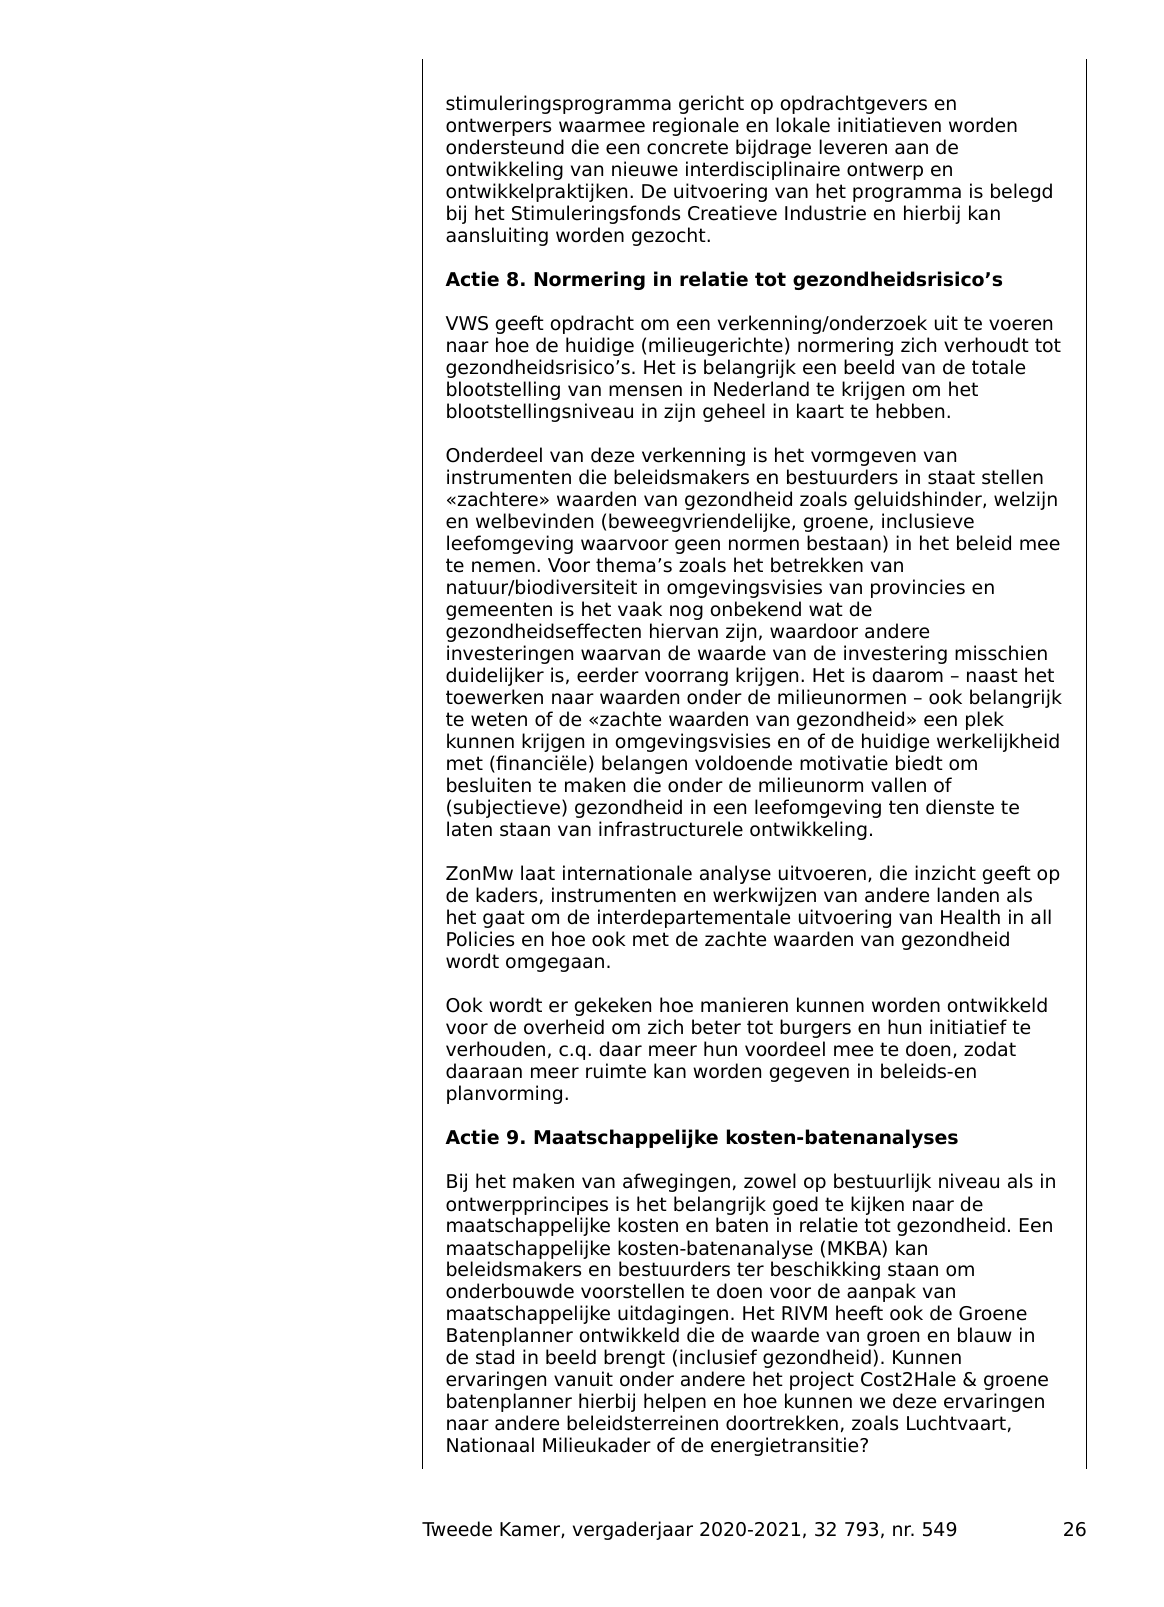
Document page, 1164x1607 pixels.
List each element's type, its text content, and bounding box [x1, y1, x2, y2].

table_header stimuleringsprogramma gericht op opdrachtgevers en ontwerpers waarmee regionale en lokale initiatieven worden ondersteund die een concrete bijdrage leveren aan de ontwikkeling van nieuwe interdisciplinaire ontwerp en ontwikkelpraktijken. De uitvoering van het programma is belegd bij het Stimuleringsfonds Creatieve Industrie en hierbij kan aansluiting worden gezocht. Actie 8. Normering in relatie tot gezondheidsrisico’s VWS geeft opdracht om een verkenning/onderzoek uit te voeren naar hoe de huidige (milieugerichte) normering zich verhoudt tot gezondheidsrisico’s. Het is belangrijk een beeld van de totale blootstelling van mensen in Nederland te krijgen om het blootstellingsniveau in zijn geheel in kaart te hebben. Onderdeel van deze verkenning is het vormgeven van instrumenten die beleidsmakers en bestuurders in staat stellen «zachtere» waarden van gezondheid zoals geluidshinder, welzijn en welbevinden (beweegvriendelijke, groene, inclusieve leefomgeving waarvoor geen normen bestaan) in het beleid mee te nemen. Voor thema’s zoals het betrekken van natuur/biodiversiteit in omgevingsvisies van provincies en gemeenten is het vaak nog onbekend wat de gezondheidseffecten hiervan zijn, waardoor andere investeringen waarvan de waarde van de investering misschien duidelijker is, eerder voorrang krijgen. Het is daarom – naast het toewerken naar waarden onder de milieunormen – ook belangrijk te weten of de «zachte waarden van gezondheid» een plek kunnen krijgen in omgevingsvisies en of de huidige werkelijkheid met (financiële) belangen voldoende motivatie biedt om besluiten te maken die onder de milieunorm vallen of (subjectieve) gezondheid in een leefomgeving ten dienste te laten staan van infrastructurele ontwikkeling. ZonMw laat internationale analyse uitvoeren, die inzicht geeft op de kaders, instrumenten en werkwijzen van andere landen als het gaat om de interdepartementale uitvoering van Health in all Policies en hoe ook met de zachte waarden van gezondheid wordt omgegaan. Ook wordt er gekeken hoe manieren kunnen worden ontwikkeld voor de overheid om zich beter tot burgers en hun initiatief te verhouden, c.q. daar meer hun voordeel mee te doen, zodat daaraan meer ruimte kan worden gegeven in beleids-en planvorming. Actie 9. Maatschappelijke kosten-batenanalyses Bij het maken van afwegingen, zowel op bestuurlijk niveau als in ontwerpprincipes is het belangrijk goed te kijken naar de maatschappelijke kosten en baten in relatie tot gezondheid. Een maatschappelijke kosten-batenanalyse (MKBA) kan beleidsmakers en bestuurders ter beschikking staan om onderbouwde voorstellen te doen voor de aanpak van maatschappelijke uitdagingen. Het RIVM heeft ook de Groene Batenplanner ontwikkeld die de waarde van groen en blauw in de stad in beeld brengt (inclusief gezondheid). Kunnen ervaringen vanuit onder andere het project Cost2Hale & groene batenplanner hierbij helpen en hoe kunnen we deze ervaringen naar andere beleidsterreinen doortrekken, zoals Luchtvaart, Nationaal Milieukader of de energietransitie? [423, 59, 1086, 1469]
